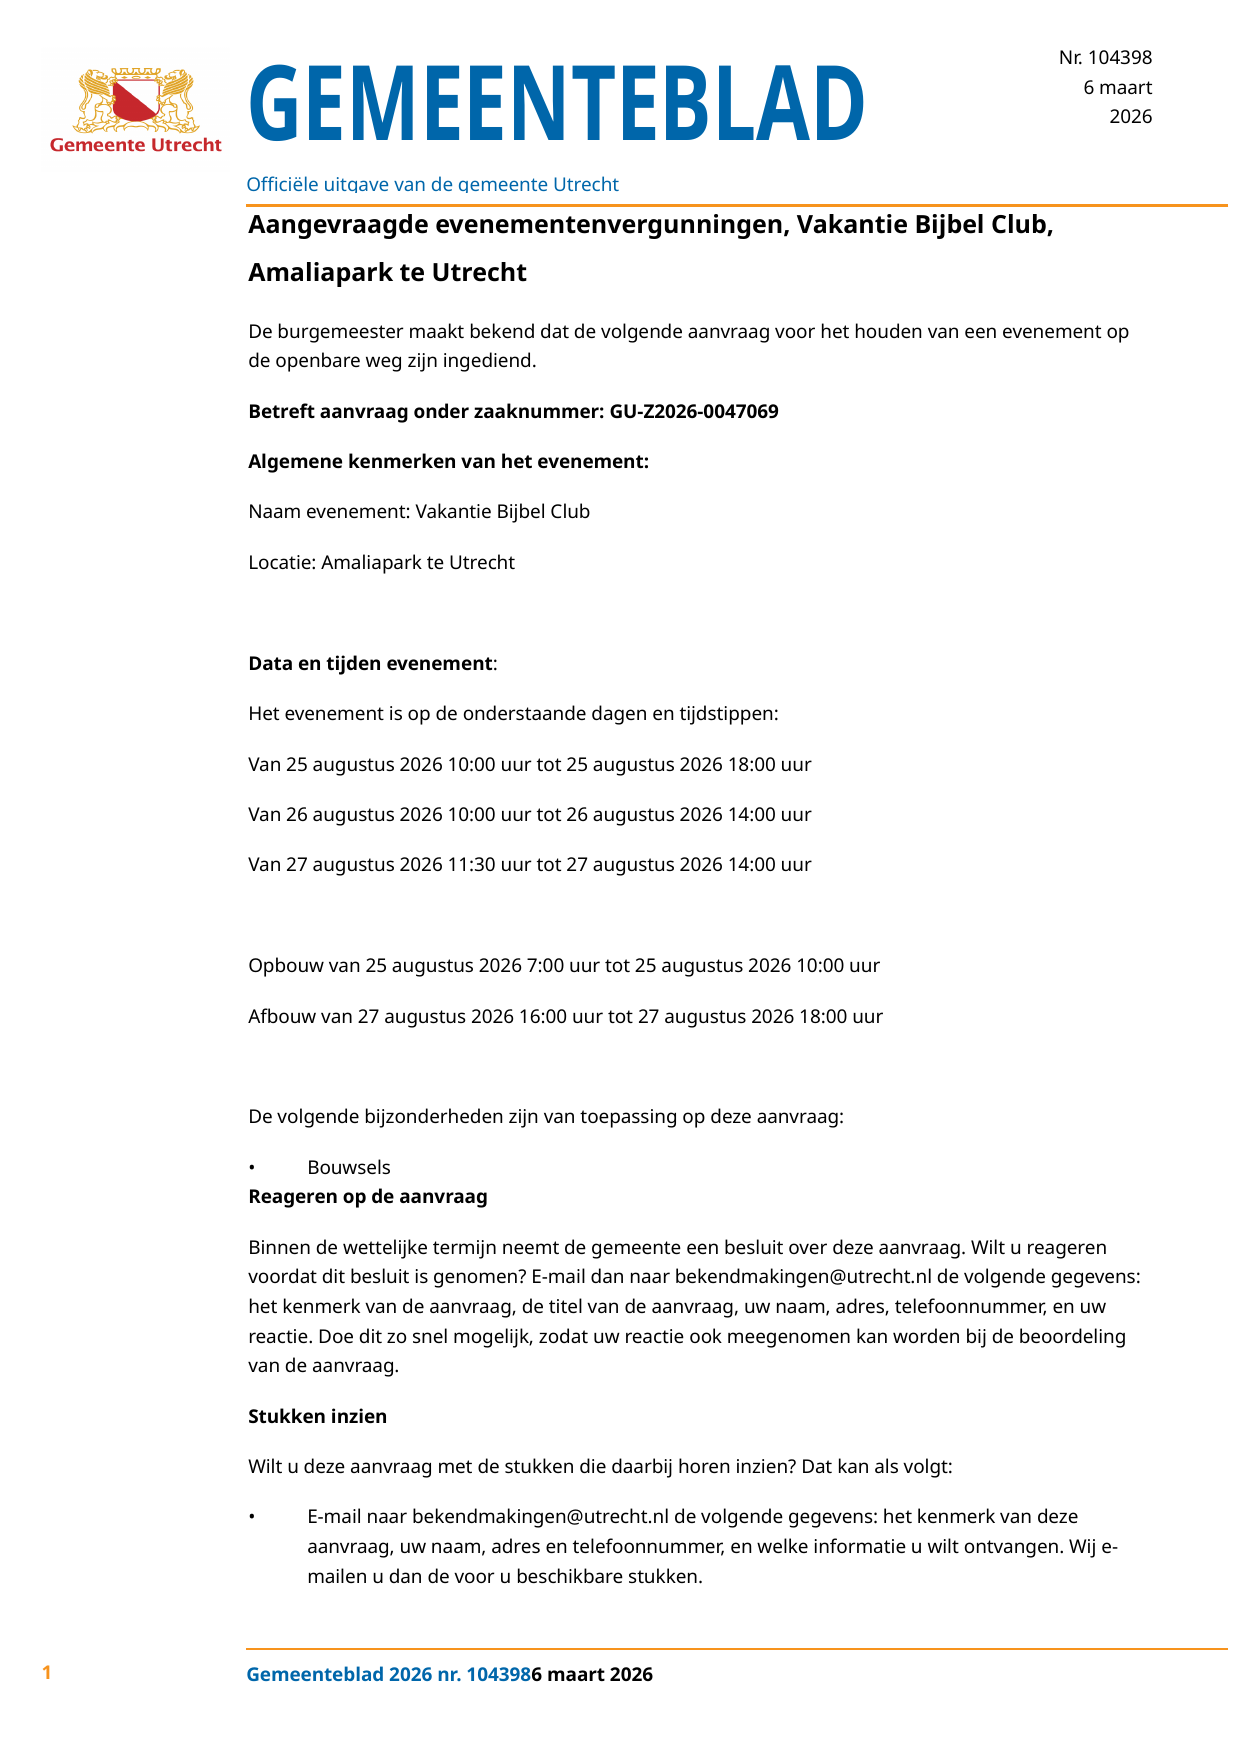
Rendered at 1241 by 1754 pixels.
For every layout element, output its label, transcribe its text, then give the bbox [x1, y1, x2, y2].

text De burgemeester maakt bekend dat de volgende aanvraag voor het houden van een evenement op de openbare weg zijn ingediend. [248, 318, 1152, 373]
text Van 25 augustus 2026 10:00 uur tot 25 augustus 2026 18:00 uur [248, 751, 1152, 777]
text Reageren op de aanvraag [248, 1184, 1152, 1209]
list E-mail naar bekendmakingen@utrecht.nl de volgende gegevens: het kenmerk van deze aanvraag, uw naam, adres en telefoonnummer, en welke informatie u wilt ontvangen. Wij e-mailen u dan de voor u beschikbare stukken. [248, 1504, 1152, 1589]
text Opbouw van 25 augustus 2026 7:00 uur tot 25 augustus 2026 10:00 uur [248, 952, 1152, 978]
text Van 26 augustus 2026 10:00 uur tot 26 augustus 2026 14:00 uur [248, 801, 1152, 827]
text De volgende bijzonderheden zijn van toepassing op deze aanvraag: [248, 1104, 1152, 1129]
text Afbouw van 27 augustus 2026 16:00 uur tot 27 augustus 2026 18:00 uur [248, 1003, 1152, 1029]
text Algemene kenmerken van het evenement: [248, 448, 1152, 474]
text Locatie: Amaliapark te Utrecht [248, 549, 1152, 575]
text Binnen de wettelijke termijn neemt de gemeente een besluit over deze aanvraag. Wilt u reageren voordat dit besluit is genomen? E-mail dan naar bekendmakingen@utrecht.nl de volgende gegevens: het kenmerk van de aanvraag, de titel van de aanvraag, uw naam, adres, telefoonnummer, en uw reactie. Doe dit zo snel mogelijk, zodat uw reactie ook meegenomen kan worden bij de beoordeling van de aanvraag. [248, 1234, 1152, 1378]
text Stukken inzien [248, 1403, 1152, 1429]
text Het evenement is op de onderstaande dagen en tijdstippen: [248, 700, 1152, 726]
text Aangevraagde evenementenvergunningen, Vakantie Bijbel Club, Amaliapark te Utrecht [248, 207, 1152, 288]
picture [41, 47, 231, 172]
text Data en tijden evenement: [248, 650, 1152, 676]
text Wilt u deze aanvraag met de stukken die daarbij horen inzien? Dat kan als volgt: [248, 1453, 1152, 1479]
text Betreft aanvraag onder zaaknummer: GU-Z2026-0047069 [248, 398, 1152, 424]
text Van 27 augustus 2026 11:30 uur tot 27 augustus 2026 14:00 uur [248, 852, 1152, 877]
text Naam evenement: Vakantie Bijbel Club [248, 499, 1152, 524]
list Bouwsels [248, 1154, 1152, 1180]
